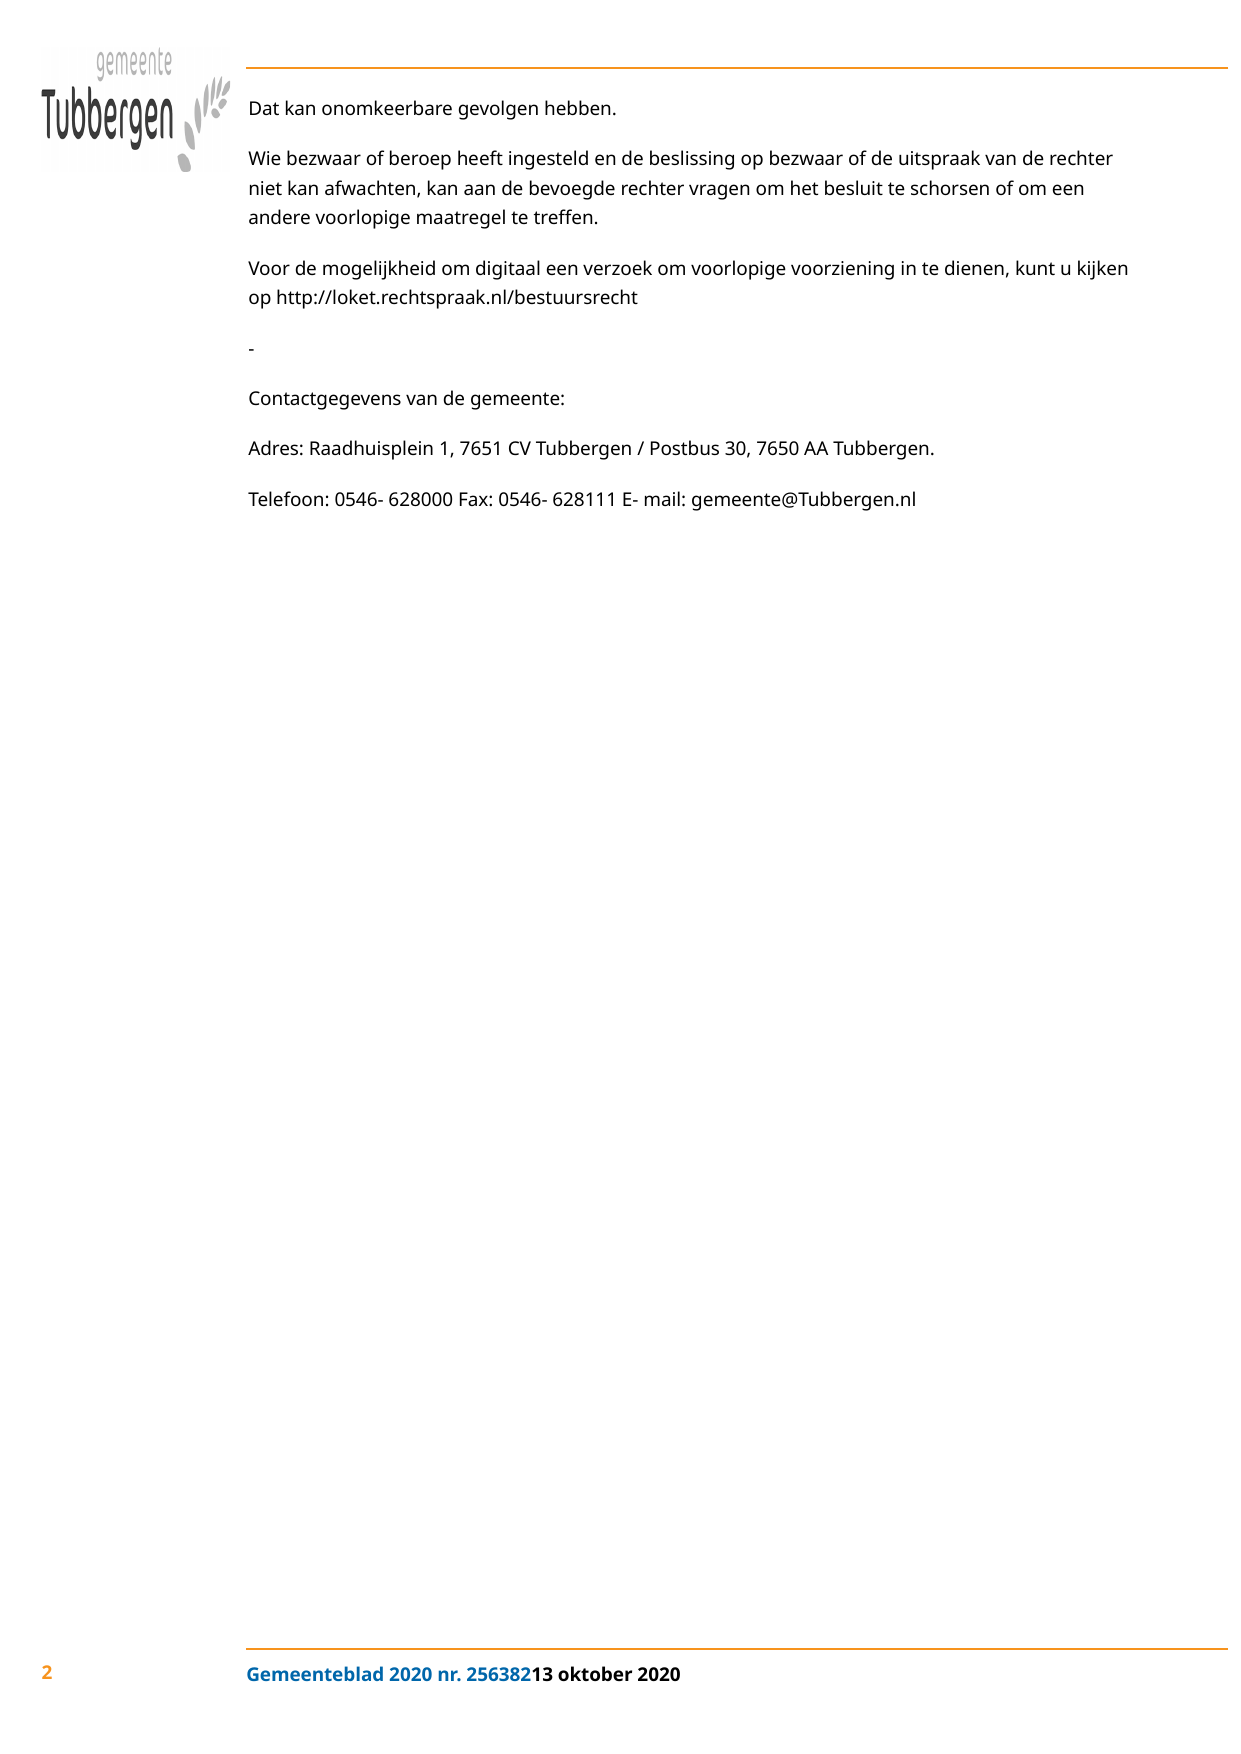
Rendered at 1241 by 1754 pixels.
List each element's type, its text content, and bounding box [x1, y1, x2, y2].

text Wie bezwaar of beroep heeft ingesteld en de beslissing op bezwaar of de uitspraak van de rechter niet kan afwachten, kan aan de bevoegde rechter vragen om het besluit te schorsen of om een andere voorlopige maatregel te treffen. [248, 145, 1152, 230]
text Adres: Raadhuisplein 1, 7651 CV Tubbergen / Postbus 30, 7650 AA Tubbergen. [248, 436, 1152, 461]
text Dat kan onomkeerbare gevolgen hebben. [248, 95, 1152, 121]
text Contactgegevens van de gemeente: [248, 385, 1152, 411]
text Telefoon: 0546- 628000 Fax: 0546- 628111 E- mail: gemeente@Tubbergen.nl [248, 486, 1152, 512]
text Voor de mogelijkheid om digitaal een verzoek om voorlopige voorziening in te dienen, kunt u kijken op http://loket.rechtspraak.nl/bestuursrecht [248, 255, 1152, 310]
picture [41, 47, 231, 172]
text - [248, 335, 1152, 361]
